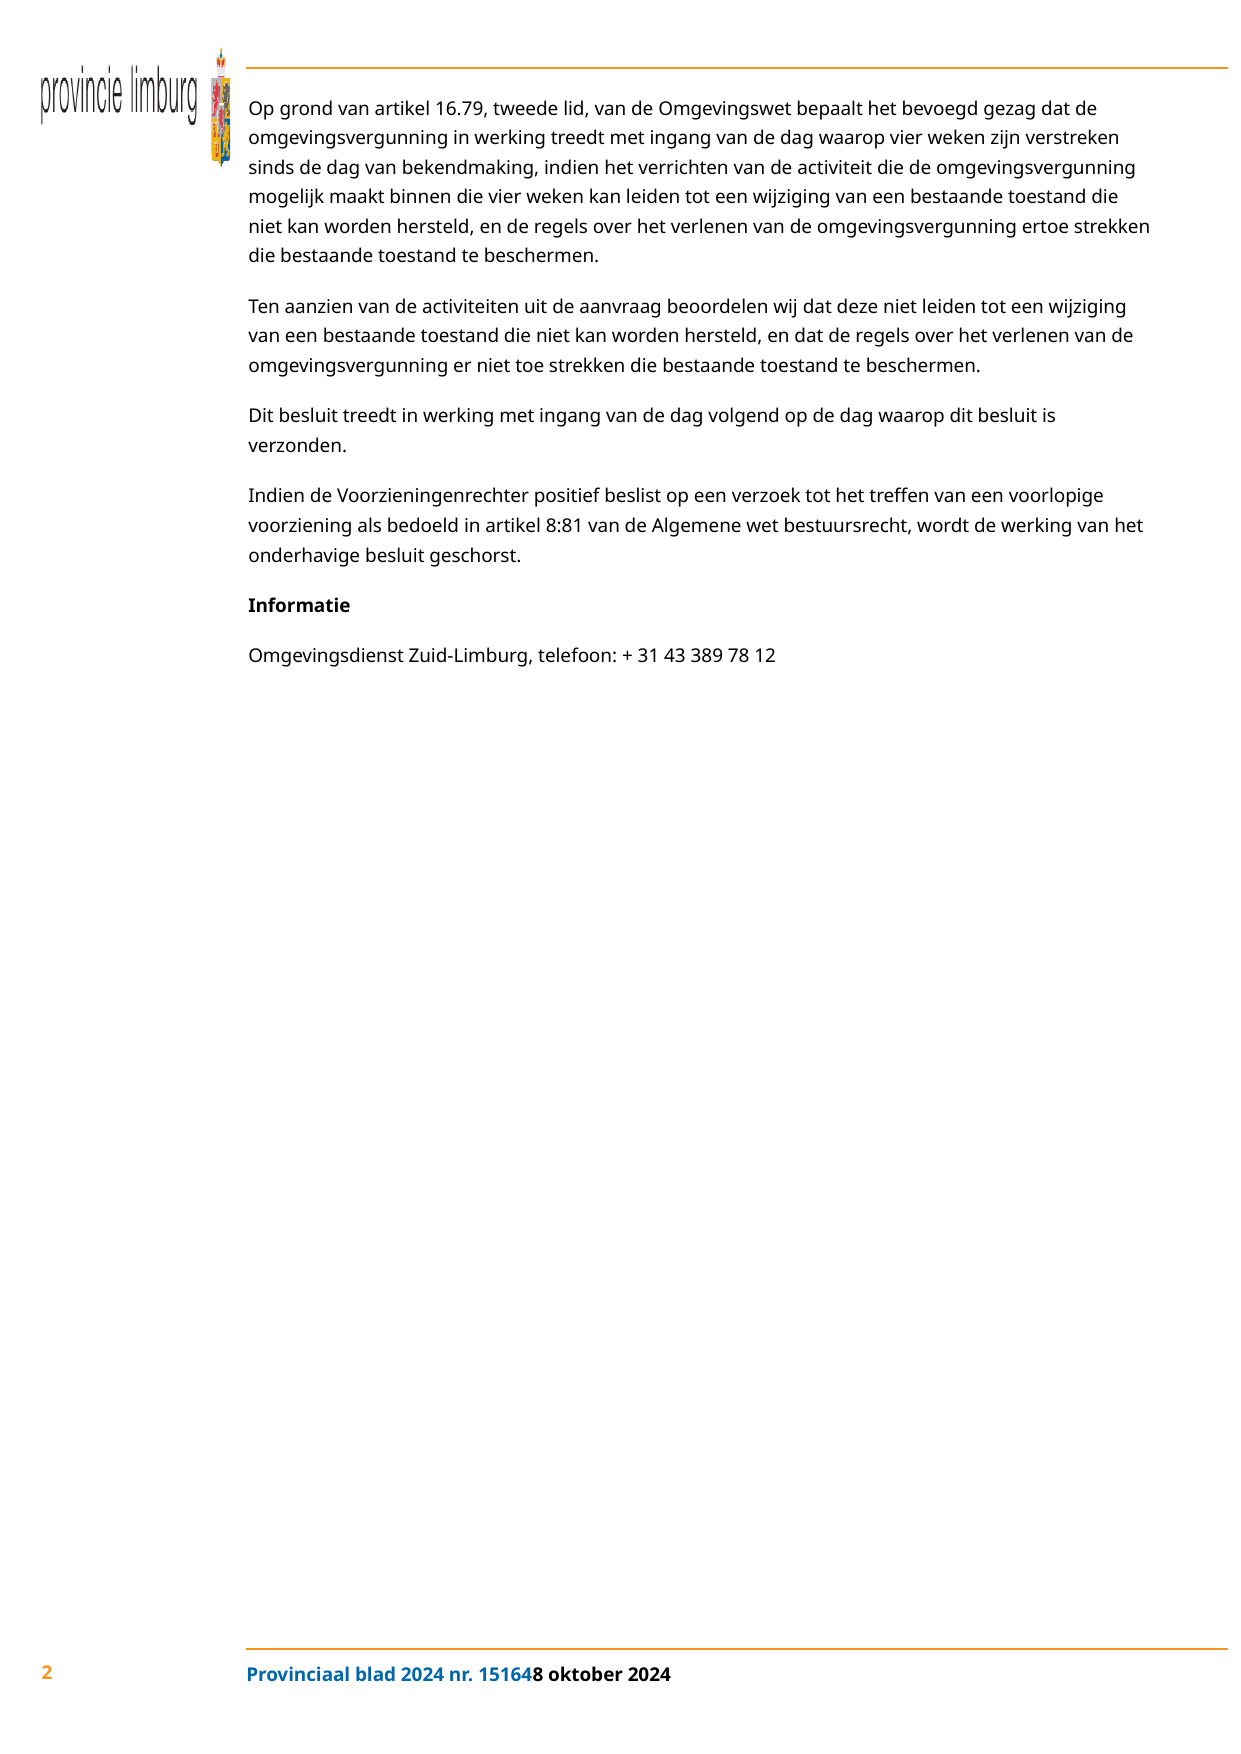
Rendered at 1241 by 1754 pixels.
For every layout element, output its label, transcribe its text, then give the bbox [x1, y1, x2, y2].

text Omgevingsdienst Zuid-Limburg, telefoon: + 31 43 389 78 12 [248, 643, 1152, 668]
picture [41, 47, 231, 172]
text Indien de Voorzieningenrechter positief beslist op een verzoek tot het treffen van een voorlopige voorziening als bedoeld in artikel 8:81 van de Algemene wet bestuursrecht, wordt de werking van het onderhavige besluit geschorst. [248, 483, 1152, 568]
text Dit besluit treedt in werking met ingang van de dag volgend op de dag waarop dit besluit is verzonden. [248, 403, 1152, 458]
text Op grond van artikel 16.79, tweede lid, van de Omgevingswet bepaalt het bevoegd gezag dat de omgevingsvergunning in werking treedt met ingang van de dag waarop vier weken zijn verstreken sinds de dag van bekendmaking, indien het verrichten van de activiteit die de omgevingsvergunning mogelijk maakt binnen die vier weken kan leiden tot een wijziging van een bestaande toestand die niet kan worden hersteld, en de regels over het verlenen van de omgevingsvergunning ertoe strekken die bestaande toestand te beschermen. [248, 95, 1152, 268]
text Ten aanzien van de activiteiten uit de aanvraag beoordelen wij dat deze niet leiden tot een wijziging van een bestaande toestand die niet kan worden hersteld, en dat de regels over het verlenen van de omgevingsvergunning er niet toe strekken die bestaande toestand te beschermen. [248, 293, 1152, 378]
text Informatie [248, 592, 1152, 618]
